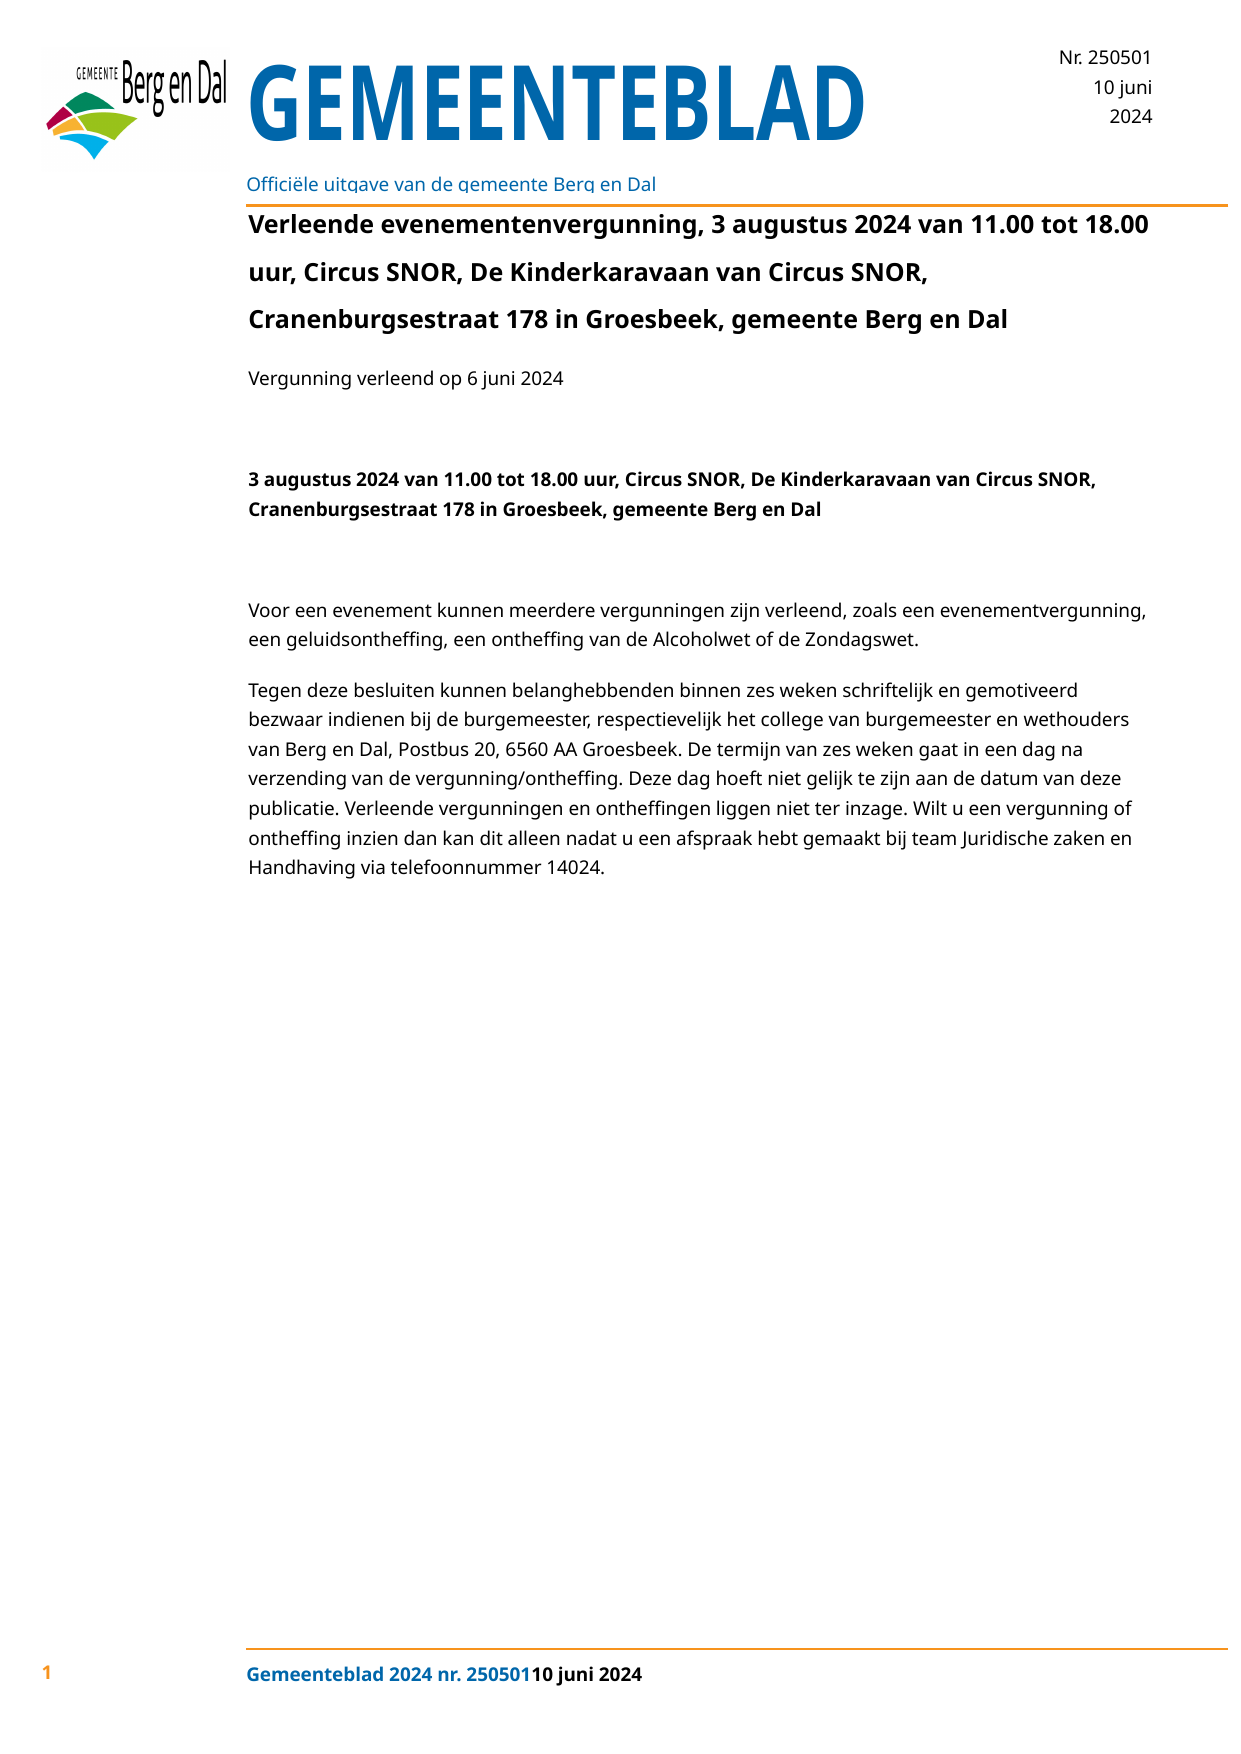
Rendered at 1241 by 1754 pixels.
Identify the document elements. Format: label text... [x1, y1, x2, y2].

text Tegen deze besluiten kunnen belanghebbenden binnen zes weken schriftelijk en gemotiveerd bezwaar indienen bij de burgemeester, respectievelijk het college van burgemeester en wethouders van Berg en Dal, Postbus 20, 6560 AA Groesbeek. De termijn van zes weken gaat in een dag na verzending van de vergunning/ontheffing. Deze dag hoeft niet gelijk te zijn aan de datum van deze publicatie. Verleende vergunningen en ontheffingen liggen niet ter inzage. Wilt u een vergunning of ontheffing inzien dan kan dit alleen nadat u een afspraak hebt gemaakt bij team Juridische zaken en Handhaving via telefoonnummer 14024. [248, 677, 1152, 880]
text Voor een evenement kunnen meerdere vergunningen zijn verleend, zoals een evenementvergunning, een geluidsontheffing, een ontheffing van de Alcoholwet of de Zondagswet. [248, 597, 1152, 652]
text Verleende evenementenvergunning, 3 augustus 2024 van 11.00 tot 18.00 uur, Circus SNOR, De Kinderkaravaan van Circus SNOR, Cranenburgsestraat 178 in Groesbeek, gemeente Berg en Dal [248, 207, 1152, 336]
text 3 augustus 2024 van 11.00 tot 18.00 uur, Circus SNOR, De Kinderkaravaan van Circus SNOR, Cranenburgsestraat 178 in Groesbeek, gemeente Berg en Dal [248, 466, 1152, 522]
picture [41, 47, 231, 172]
text Vergunning verleend op 6 juni 2024 [248, 366, 1152, 391]
